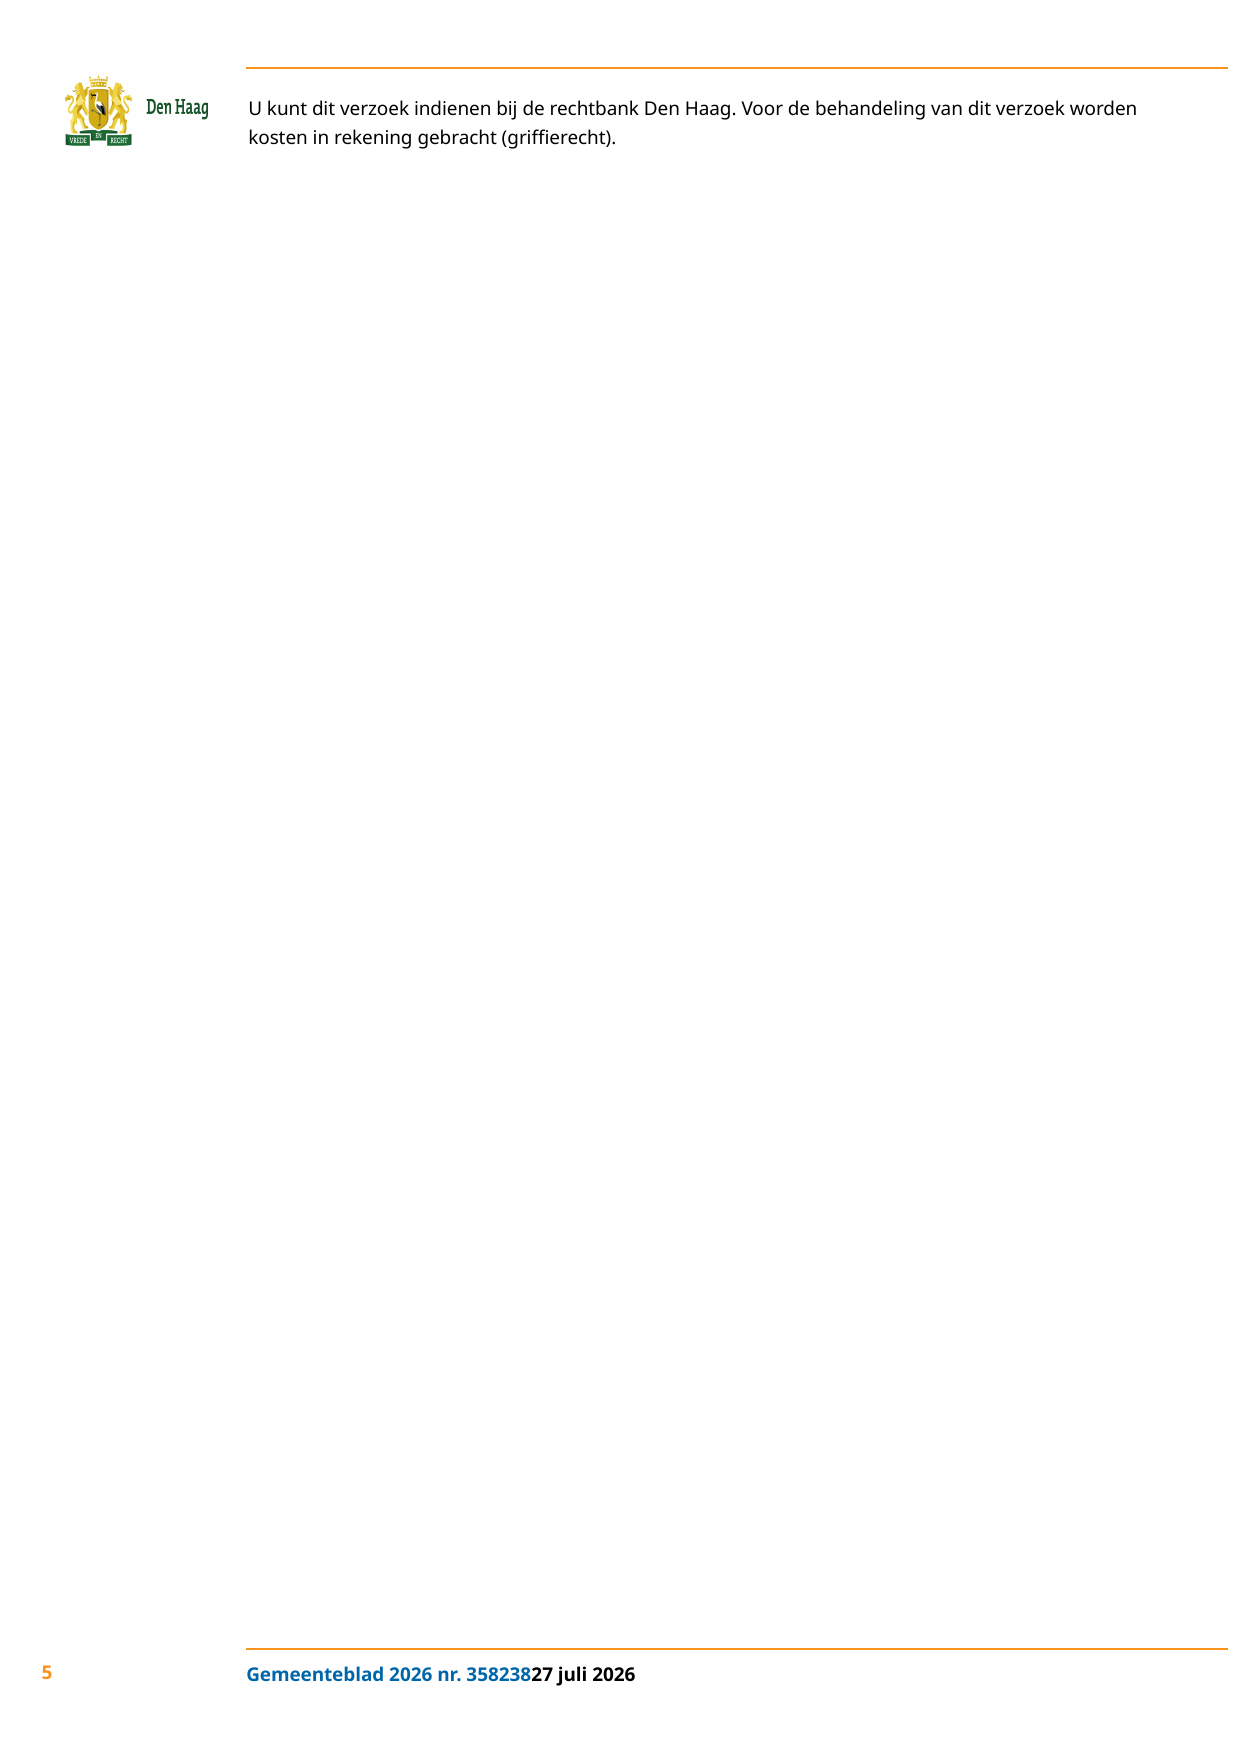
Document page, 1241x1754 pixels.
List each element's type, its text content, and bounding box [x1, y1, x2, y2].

picture [41, 47, 231, 172]
text U kunt dit verzoek indienen bij de rechtbank Den Haag. Voor de behandeling van dit verzoek worden kosten in rekening gebracht (griffierecht). [248, 95, 1152, 150]
